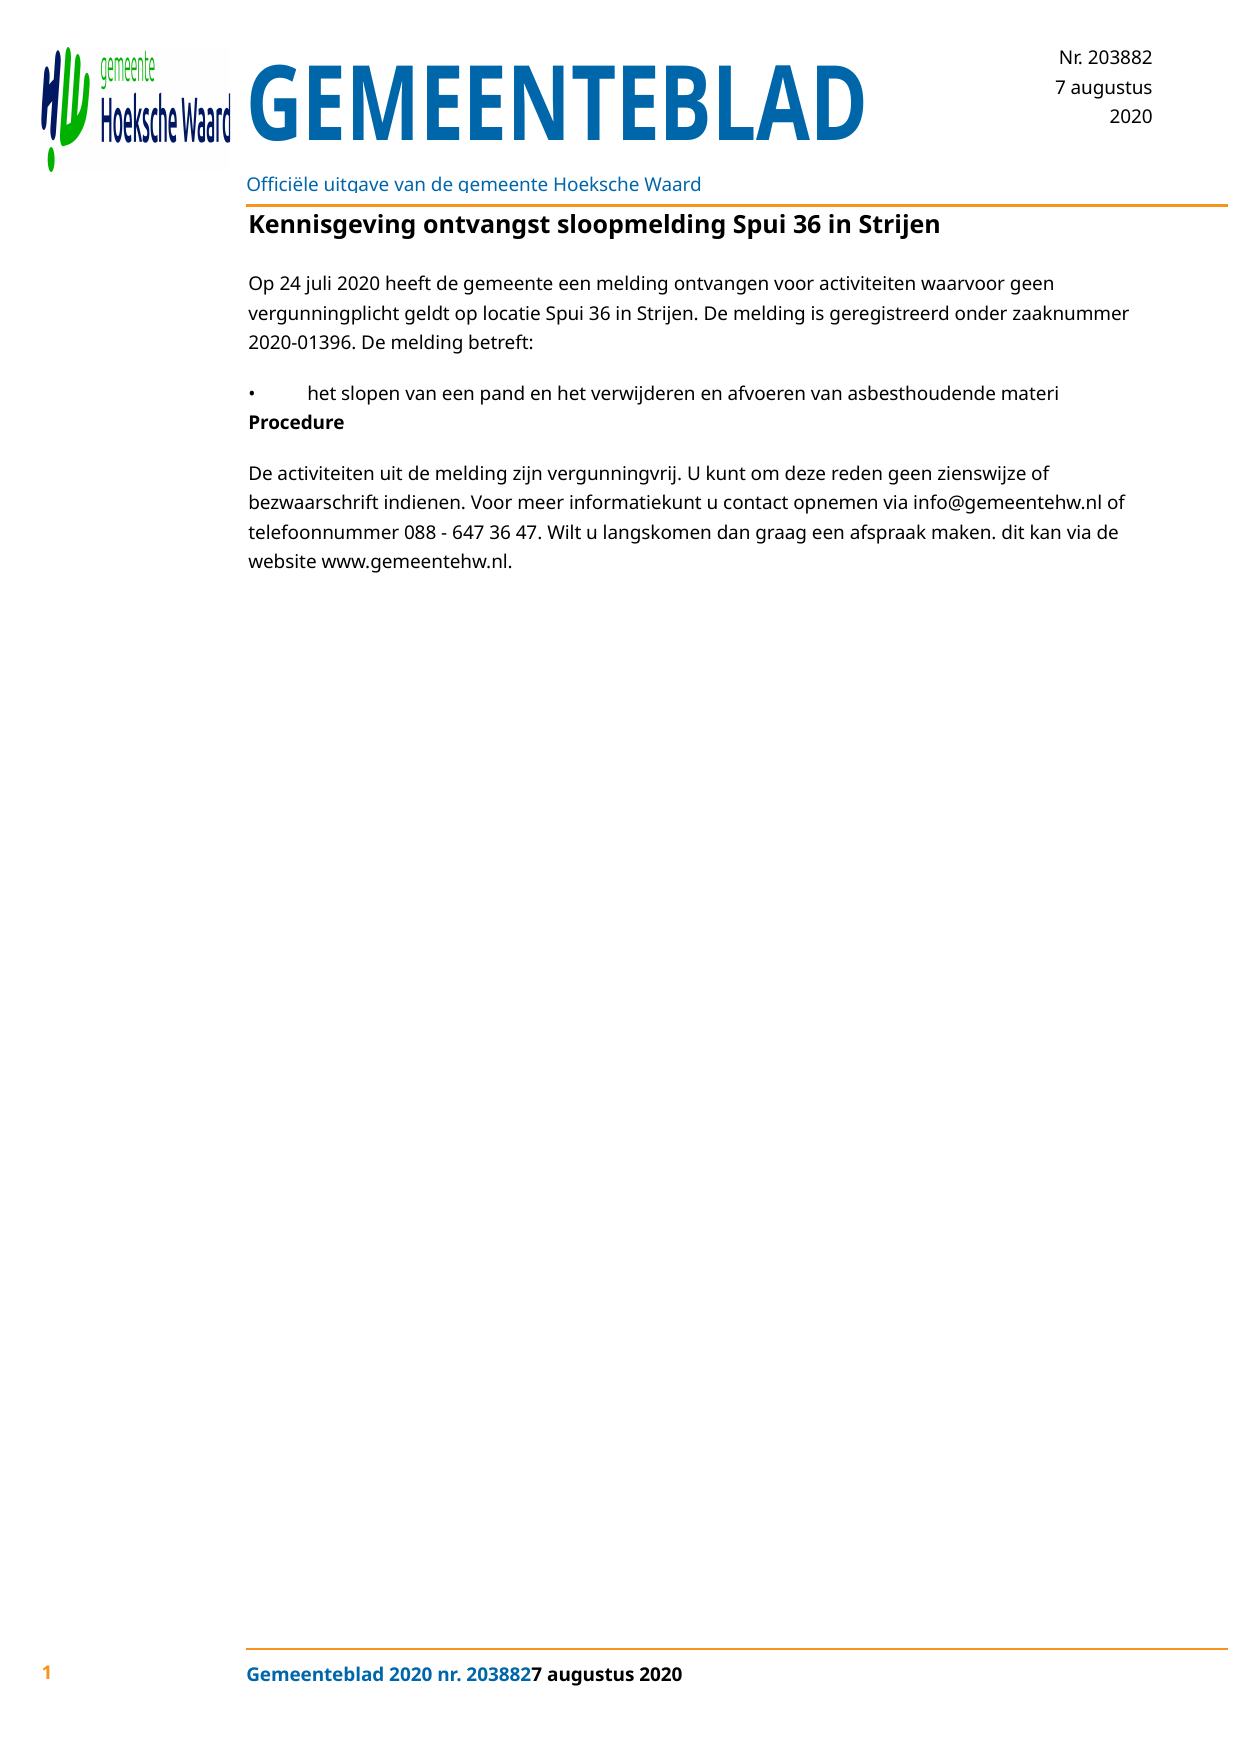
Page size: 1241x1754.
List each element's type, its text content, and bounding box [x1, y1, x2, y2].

text Kennisgeving ontvangst sloopmelding Spui 36 in Strijen [248, 207, 1152, 241]
picture [41, 47, 231, 172]
list het slopen van een pand en het verwijderen en afvoeren van asbesthoudende materi [248, 380, 1152, 406]
text Procedure [248, 409, 1152, 435]
text De activiteiten uit de melding zijn vergunningvrij. U kunt om deze reden geen zienswijze of bezwaarschrift indienen. Voor meer informatiekunt u contact opnemen via info@gemeentehw.nl of telefoonnummer 088 - 647 36 47. Wilt u langskomen dan graag een afspraak maken. dit kan via de website www.gemeentehw.nl. [248, 460, 1152, 574]
text Op 24 juli 2020 heeft de gemeente een melding ontvangen voor activiteiten waarvoor geen vergunningplicht geldt op locatie Spui 36 in Strijen. De melding is geregistreerd onder zaaknummer 2020-01396. De melding betreft: [248, 270, 1152, 355]
